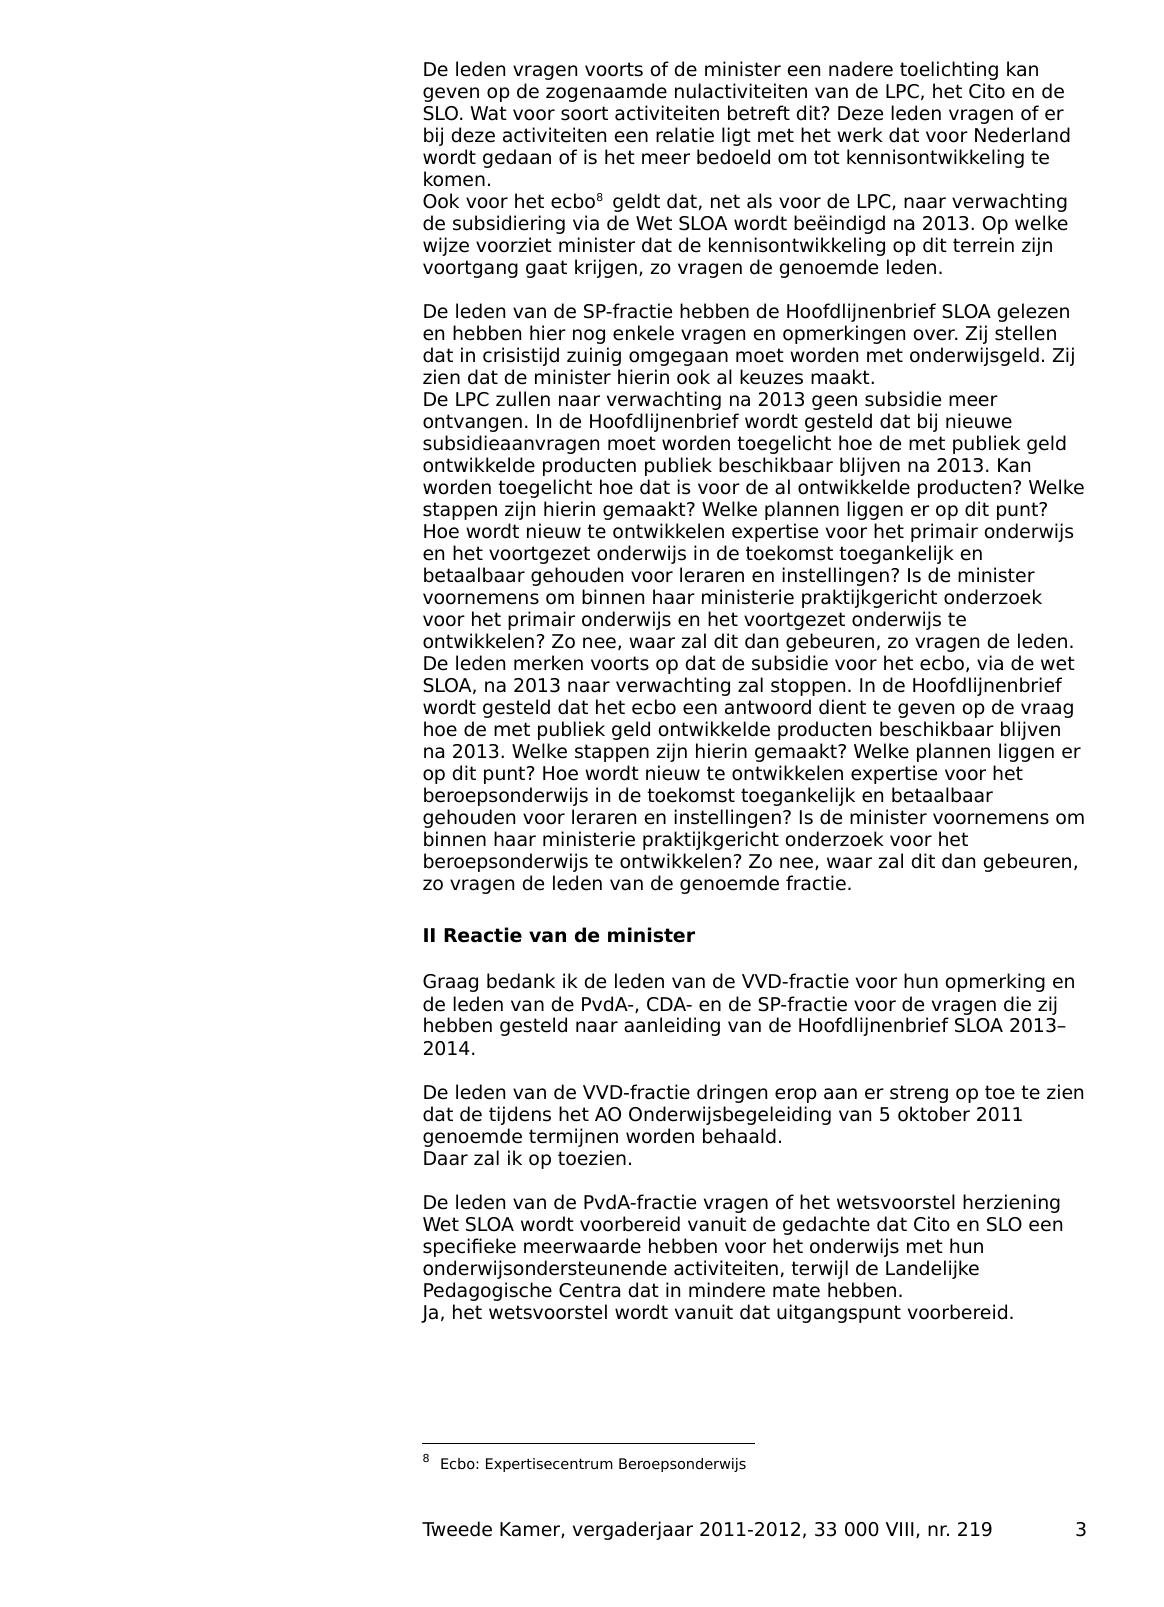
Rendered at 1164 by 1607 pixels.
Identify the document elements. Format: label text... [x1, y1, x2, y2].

text Ecbo: Expertisecentrum Beroepsonderwijs [422, 1452, 1087, 1474]
text Ja, het wetsvoorstel wordt vanuit dat uitgangspunt voorbereid. [422, 1302, 1087, 1323]
subtitle II Reactie van de minister [422, 924, 1087, 946]
text De leden van de PvdA-fractie vragen of het wetsvoorstel herziening Wet SLOA wordt voorbereid vanuit de gedachte dat Cito en SLO een specifieke meerwaarde hebben voor het onderwijs met hun onderwijsondersteunende activiteiten, terwijl de Landelijke Pedagogische Centra dat in mindere mate hebben. [422, 1192, 1087, 1302]
text De LPC zullen naar verwachting na 2013 geen subsidie meer ontvangen. In de Hoofdlijnenbrief wordt gesteld dat bij nieuwe subsidieaanvragen moet worden toegelicht hoe de met publiek geld ontwikkelde producten publiek beschikbaar blijven na 2013. Kan worden toegelicht hoe dat is voor de al ontwikkelde producten? Welke stappen zijn hierin gemaakt? Welke plannen liggen er op dit punt? Hoe wordt nieuw te ontwikkelen expertise voor het primair onderwijs en het voortgezet onderwijs in de toekomst toegankelijk en betaalbaar gehouden voor leraren en instellingen? Is de minister voornemens om binnen haar ministerie praktijkgericht onderzoek voor het primair onderwijs en het voortgezet onderwijs te ontwikkelen? Zo nee, waar zal dit dan gebeuren, zo vragen de leden. [422, 389, 1087, 653]
text Daar zal ik op toezien. [422, 1147, 1087, 1169]
text Graag bedank ik de leden van de VVD-fractie voor hun opmerking en de leden van de PvdA-, CDA- en de SP-fractie voor de vragen die zij hebben gesteld naar aanleiding van de Hoofdlijnenbrief SLOA 2013–2014. [422, 971, 1087, 1059]
text De leden vragen voorts of de minister een nadere toelichting kan geven op de zogenaamde nulactiviteiten van de LPC, het Cito en de SLO. Wat voor soort activiteiten betreft dit? Deze leden vragen of er bij deze activiteiten een relatie ligt met het werk dat voor Nederland wordt gedaan of is het meer bedoeld om tot kennisontwikkeling te komen. [422, 59, 1087, 191]
text De leden merken voorts op dat de subsidie voor het ecbo, via de wet SLOA, na 2013 naar verwachting zal stoppen. In de Hoofdlijnenbrief wordt gesteld dat het ecbo een antwoord dient te geven op de vraag hoe de met publiek geld ontwikkelde producten beschikbaar blijven na 2013. Welke stappen zijn hierin gemaakt? Welke plannen liggen er op dit punt? Hoe wordt nieuw te ontwikkelen expertise voor het beroepsonderwijs in de toekomst toegankelijk en betaalbaar gehouden voor leraren en instellingen? Is de minister voornemens om binnen haar ministerie praktijkgericht onderzoek voor het beroepsonderwijs te ontwikkelen? Zo nee, waar zal dit dan gebeuren, zo vragen de leden van de genoemde fractie. [422, 653, 1087, 894]
text De leden van de VVD-fractie dringen erop aan er streng op toe te zien dat de tijdens het AO Onderwijsbegeleiding van 5 oktober 2011 genoemde termijnen worden behaald. [422, 1082, 1087, 1147]
text Ook voor het ecbo geldt dat, net als voor de LPC, naar verwachting de subsidiering via de Wet SLOA wordt beëindigd na 2013. Op welke wijze voorziet minister dat de kennisontwikkeling op dit terrein zijn voortgang gaat krijgen, zo vragen de genoemde leden. [422, 191, 1087, 279]
text De leden van de SP-fractie hebben de Hoofdlijnenbrief SLOA gelezen en hebben hier nog enkele vragen en opmerkingen over. Zij stellen dat in crisistijd zuinig omgegaan moet worden met onderwijsgeld. Zij zien dat de minister hierin ook al keuzes maakt. [422, 301, 1087, 389]
